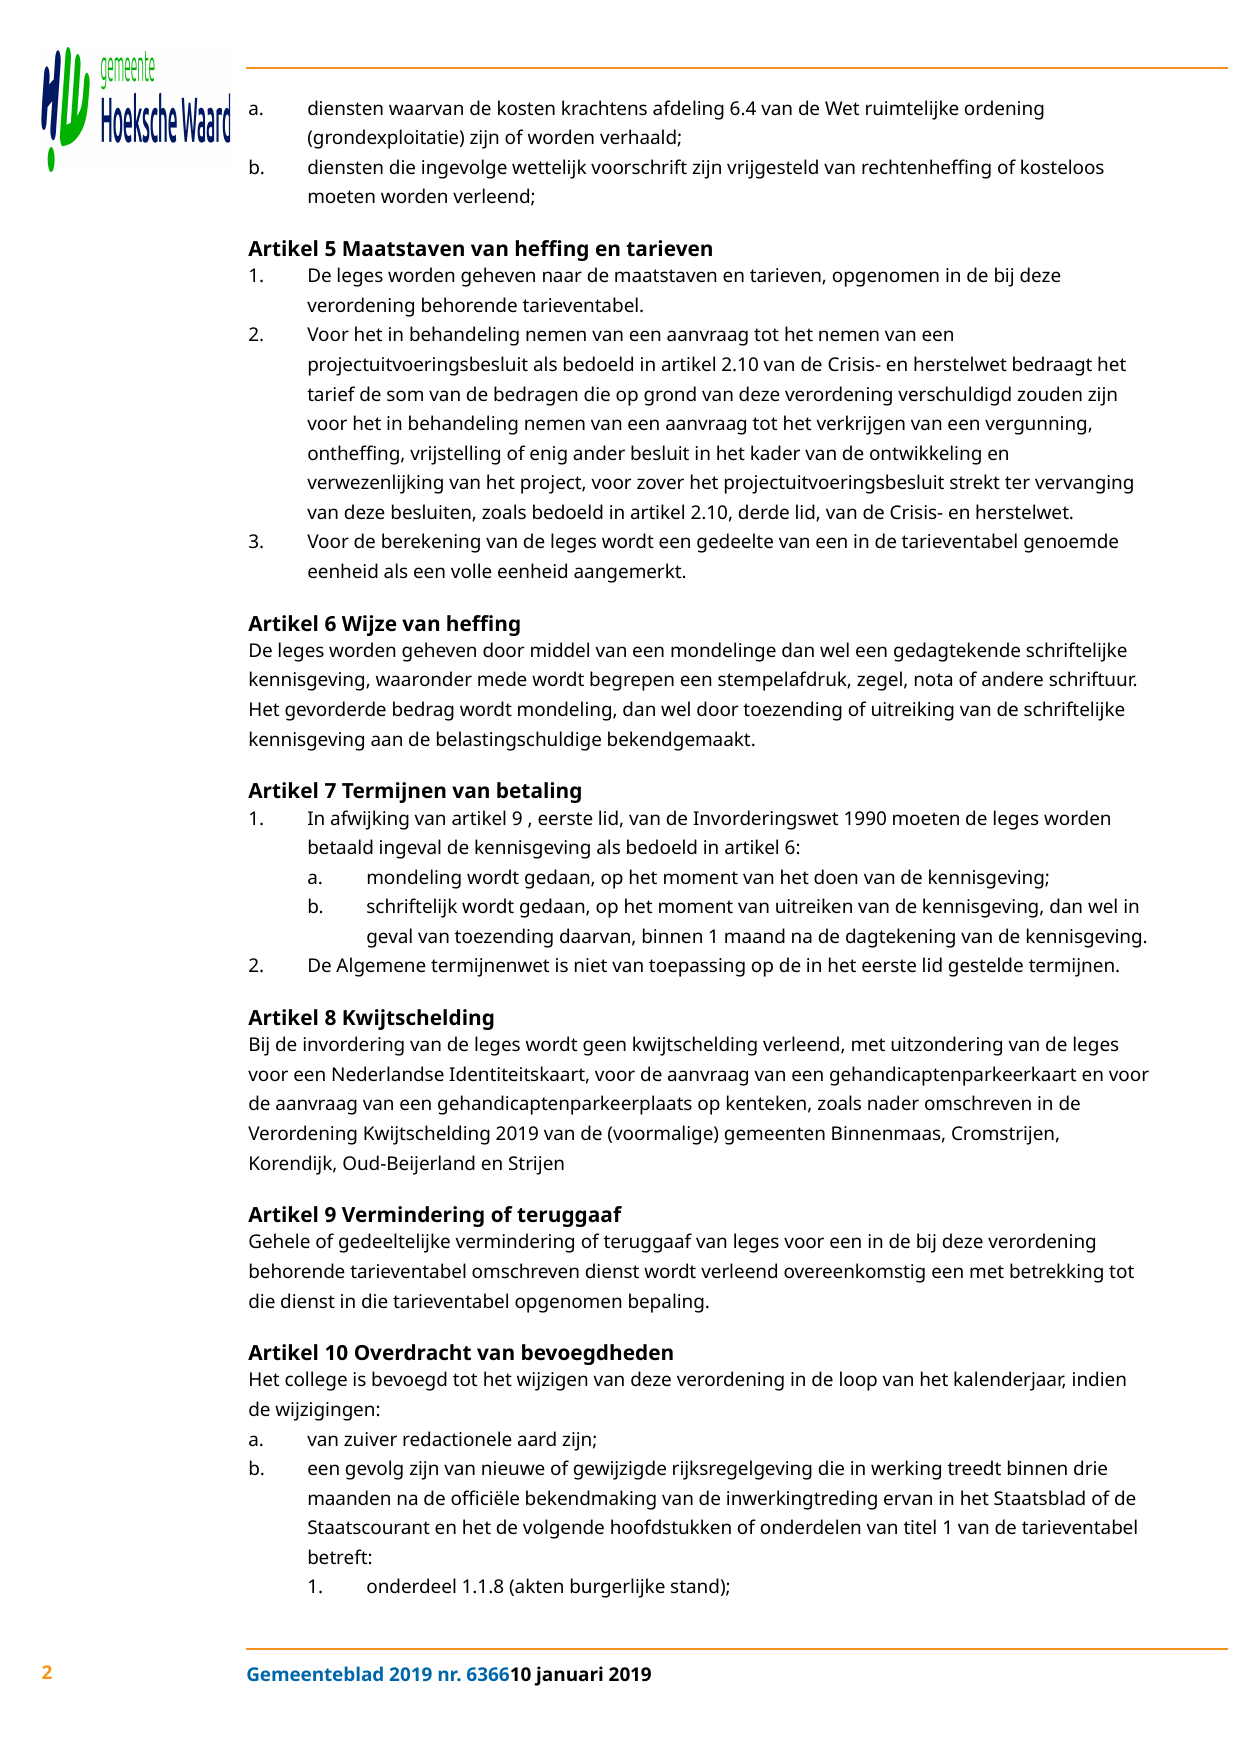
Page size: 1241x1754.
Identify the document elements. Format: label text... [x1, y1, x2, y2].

text Artikel 7 Termijnen van betaling [248, 776, 1152, 805]
list De leges worden geheven naar de maatstaven en tarieven, opgenomen in de bij deze verordening behorende tarieventabel. [248, 262, 1152, 318]
list mondeling wordt gedaan, op het moment van het doen van de kennisgeving; [307, 864, 1152, 889]
text Gehele of gedeeltelijke vermindering of teruggaaf van leges voor een in de bij deze verordening behorende tarieventabel omschreven dienst wordt verleend overeenkomstig een met betrekking tot die dienst in die tarieventabel opgenomen bepaling. [248, 1229, 1152, 1313]
list In afwijking van artikel 9 , eerste lid, van de Invorderingswet 1990 moeten de leges worden betaald ingeval de kennisgeving als bedoeld in artikel 6: [248, 805, 1152, 860]
list onderdeel 1.1.8 (akten burgerlijke stand); [307, 1574, 1152, 1599]
text Bij de invordering van de leges wordt geen kwijtschelding verleend, met uitzondering van de leges voor een Nederlandse Identiteitskaart, voor de aanvraag van een gehandicaptenparkeerkaart en voor de aanvraag van een gehandicaptenparkeerplaats op kenteken, zoals nader omschreven in de Verordening Kwijtschelding 2019 van de (voormalige) gemeenten Binnenmaas, Cromstrijen, Korendijk, Oud-Beijerland en Strijen [248, 1031, 1152, 1176]
list diensten waarvan de kosten krachtens afdeling 6.4 van de Wet ruimtelijke ordening (grondexploitatie) zijn of worden verhaald; [248, 95, 1152, 150]
list schriftelijk wordt gedaan, op het moment van uitreiken van de kennisgeving, dan wel in geval van toezending daarvan, binnen 1 maand na de dagtekening van de kennisgeving. [307, 893, 1152, 949]
picture [41, 47, 231, 172]
text Artikel 5 Maatstaven van heffing en tarieven [248, 234, 1152, 262]
list De Algemene termijnenwet is niet van toepassing op de in het eerste lid gestelde termijnen. [248, 953, 1152, 978]
text Artikel 10 Overdracht van bevoegdheden [248, 1338, 1152, 1367]
list diensten die ingevolge wettelijk voorschrift zijn vrijgesteld van rechtenheffing of kosteloos moeten worden verleend; [248, 154, 1152, 209]
text Artikel 6 Wijze van heffing [248, 609, 1152, 637]
list van zuiver redactionele aard zijn; [248, 1426, 1152, 1452]
list een gevolg zijn van nieuwe of gewijzigde rijksregelgeving die in werking treedt binnen drie maanden na de officiële bekendmaking van de inwerkingtreding ervan in het Staatsblad of de Staatscourant en het de volgende hoofdstukken of onderdelen van titel 1 van de tarieventabel betreft: [248, 1455, 1152, 1570]
text Artikel 8 Kwijtschelding [248, 1003, 1152, 1031]
text Het college is bevoegd tot het wijzigen van deze verordening in de loop van het kalenderjaar, indien de wijzigingen: [248, 1367, 1152, 1422]
text De leges worden geheven door middel van een mondelinge dan wel een gedagtekende schriftelijke kennisgeving, waaronder mede wordt begrepen een stempelafdruk, zegel, nota of andere schriftuur. Het gevorderde bedrag wordt mondeling, dan wel door toezending of uitreiking van de schriftelijke kennisgeving aan de belastingschuldige bekendgemaakt. [248, 637, 1152, 752]
text Artikel 9 Vermindering of teruggaaf [248, 1200, 1152, 1229]
list Voor de berekening van de leges wordt een gedeelte van een in de tarieventabel genoemde eenheid als een volle eenheid aangemerkt. [248, 529, 1152, 584]
list Voor het in behandeling nemen van een aanvraag tot het nemen van een projectuitvoeringsbesluit als bedoeld in artikel 2.10 van de Crisis- en herstelwet bedraagt het tarief de som van de bedragen die op grond van deze verordening verschuldigd zouden zijn voor het in behandeling nemen van een aanvraag tot het verkrijgen van een vergunning, ontheffing, vrijstelling of enig ander besluit in het kader van de ontwikkeling en verwezenlijking van het project, voor zover het projectuitvoeringsbesluit strekt ter vervanging van deze besluiten, zoals bedoeld in artikel 2.10, derde lid, van de Crisis- en herstelwet. [248, 322, 1152, 525]
